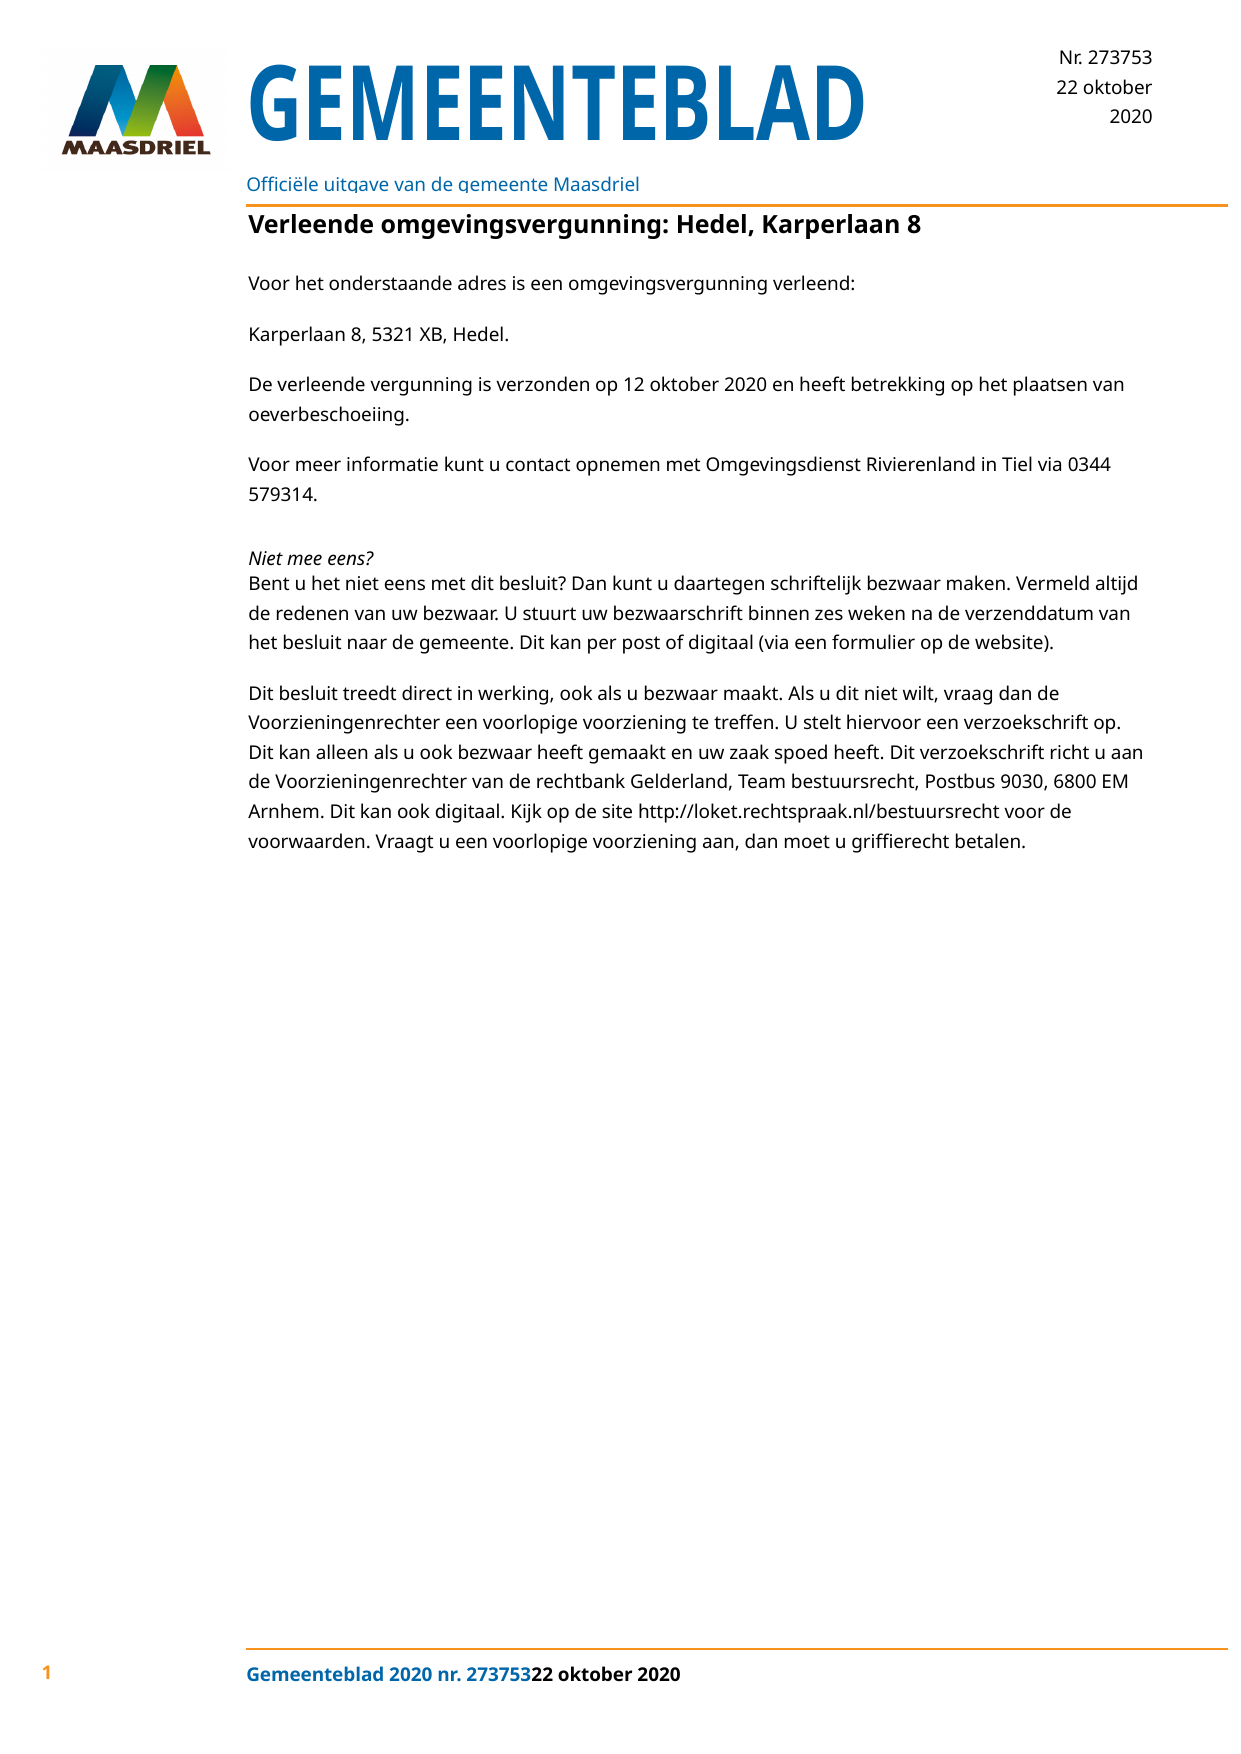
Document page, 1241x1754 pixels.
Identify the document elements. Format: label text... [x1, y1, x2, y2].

text Karperlaan 8, 5321 XB, Hedel. [248, 321, 1152, 346]
text Voor het onderstaande adres is een omgevingsvergunning verleend: [248, 270, 1152, 296]
picture [41, 47, 231, 172]
text Voor meer informatie kunt u contact opnemen met Omgevingsdienst Rivierenland in Tiel via 0344 579314. [248, 451, 1152, 506]
text Bent u het niet eens met dit besluit? Dan kunt u daartegen schriftelijk bezwaar maken. Vermeld altijd de redenen van uw bezwaar. U stuurt uw bezwaarschrift binnen zes weken na de verzenddatum van het besluit naar de gemeente. Dit kan per post of digitaal (via een formulier op de website). [248, 570, 1152, 655]
text Dit besluit treedt direct in werking, ook als u bezwaar maakt. Als u dit niet wilt, vraag dan de Voorzieningenrechter een voorlopige voorziening te treffen. U stelt hiervoor een verzoekschrift op. Dit kan alleen als u ook bezwaar heeft gemaakt en uw zaak spoed heeft. Dit verzoekschrift richt u aan de Voorzieningenrechter van de rechtbank Gelderland, Team bestuursrecht, Postbus 9030, 6800 EM Arnhem. Dit kan ook digitaal. Kijk op de site http://loket.rechtspraak.nl/bestuursrecht voor de voorwaarden. Vraagt u een voorlopige voorziening aan, dan moet u griffierecht betalen. [248, 680, 1152, 854]
text Niet mee eens? [248, 545, 1152, 570]
text Verleende omgevingsvergunning: Hedel, Karperlaan 8 [248, 207, 1152, 241]
text De verleende vergunning is verzonden op 12 oktober 2020 en heeft betrekking op het plaatsen van oeverbeschoeiing. [248, 371, 1152, 426]
